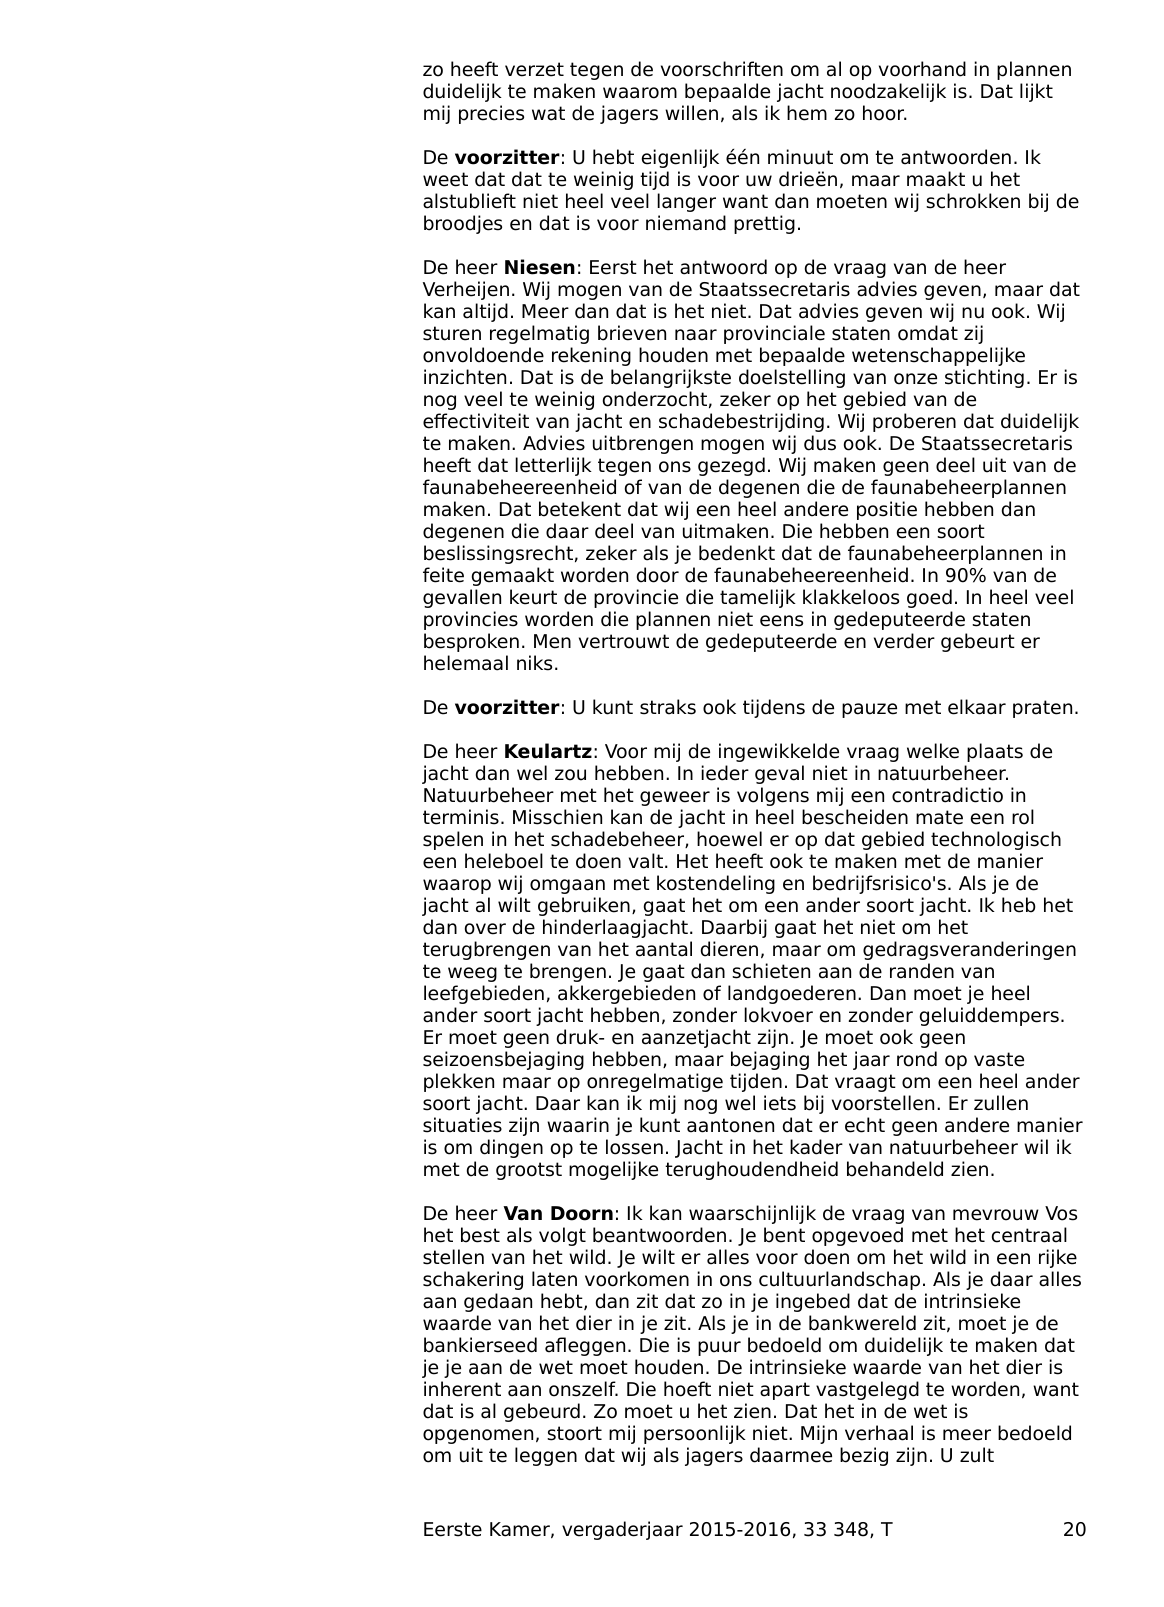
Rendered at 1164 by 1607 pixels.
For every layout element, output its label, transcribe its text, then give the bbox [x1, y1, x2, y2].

text De voorzitter: U hebt eigenlijk één minuut om te antwoorden. Ik weet dat dat te weinig tijd is voor uw drieën, maar maakt u het alstublieft niet heel veel langer want dan moeten wij schrokken bij de broodjes en dat is voor niemand prettig. [422, 147, 1087, 235]
text De heer Niesen: Eerst het antwoord op de vraag van de heer Verheijen. Wij mogen van de Staatssecretaris advies geven, maar dat kan altijd. Meer dan dat is het niet. Dat advies geven wij nu ook. Wij sturen regelmatig brieven naar provinciale staten omdat zij onvoldoende rekening houden met bepaalde wetenschappelijke inzichten. Dat is de belangrijkste doelstelling van onze stichting. Er is nog veel te weinig onderzocht, zeker op het gebied van de effectiviteit van jacht en schadebestrijding. Wij proberen dat duidelijk te maken. Advies uitbrengen mogen wij dus ook. De Staatssecretaris heeft dat letterlijk tegen ons gezegd. Wij maken geen deel uit van de faunabeheereenheid of van de degenen die de faunabeheerplannen maken. Dat betekent dat wij een heel andere positie hebben dan degenen die daar deel van uitmaken. Die hebben een soort beslissingsrecht, zeker als je bedenkt dat de faunabeheerplannen in feite gemaakt worden door de faunabeheereenheid. In 90% van de gevallen keurt de provincie die tamelijk klakkeloos goed. In heel veel provincies worden die plannen niet eens in gedeputeerde staten besproken. Men vertrouwt de gedeputeerde en verder gebeurt er helemaal niks. [422, 257, 1087, 675]
text zo heeft verzet tegen de voorschriften om al op voorhand in plannen duidelijk te maken waarom bepaalde jacht noodzakelijk is. Dat lijkt mij precies wat de jagers willen, als ik hem zo hoor. [422, 59, 1087, 125]
text De heer Keulartz: Voor mij de ingewikkelde vraag welke plaats de jacht dan wel zou hebben. In ieder geval niet in natuurbeheer. Natuurbeheer met het geweer is volgens mij een contradictio in terminis. Misschien kan de jacht in heel bescheiden mate een rol spelen in het schadebeheer, hoewel er op dat gebied technologisch een heleboel te doen valt. Het heeft ook te maken met de manier waarop wij omgaan met kostendeling en bedrijfsrisico's. Als je de jacht al wilt gebruiken, gaat het om een ander soort jacht. Ik heb het dan over de hinderlaagjacht. Daarbij gaat het niet om het terugbrengen van het aantal dieren, maar om gedragsveranderingen te weeg te brengen. Je gaat dan schieten aan de randen van leefgebieden, akkergebieden of landgoederen. Dan moet je heel ander soort jacht hebben, zonder lokvoer en zonder geluiddempers. Er moet geen druk- en aanzetjacht zijn. Je moet ook geen seizoensbejaging hebben, maar bejaging het jaar rond op vaste plekken maar op onregelmatige tijden. Dat vraagt om een heel ander soort jacht. Daar kan ik mij nog wel iets bij voorstellen. Er zullen situaties zijn waarin je kunt aantonen dat er echt geen andere manier is om dingen op te lossen. Jacht in het kader van natuurbeheer wil ik met de grootst mogelijke terughoudendheid behandeld zien. [422, 741, 1087, 1181]
text De voorzitter: U kunt straks ook tijdens de pauze met elkaar praten. [422, 697, 1087, 719]
text De heer Van Doorn: Ik kan waarschijnlijk de vraag van mevrouw Vos het best als volgt beantwoorden. Je bent opgevoed met het centraal stellen van het wild. Je wilt er alles voor doen om het wild in een rijke schakering laten voorkomen in ons cultuurlandschap. Als je daar alles aan gedaan hebt, dan zit dat zo in je ingebed dat de intrinsieke waarde van het dier in je zit. Als je in de bankwereld zit, moet je de bankierseed afleggen. Die is puur bedoeld om duidelijk te maken dat je je aan de wet moet houden. De intrinsieke waarde van het dier is inherent aan onszelf. Die hoeft niet apart vastgelegd te worden, want dat is al gebeurd. Zo moet u het zien. Dat het in de wet is opgenomen, stoort mij persoonlijk niet. Mijn verhaal is meer bedoeld om uit te leggen dat wij als jagers daarmee bezig zijn. U zult [422, 1203, 1087, 1467]
